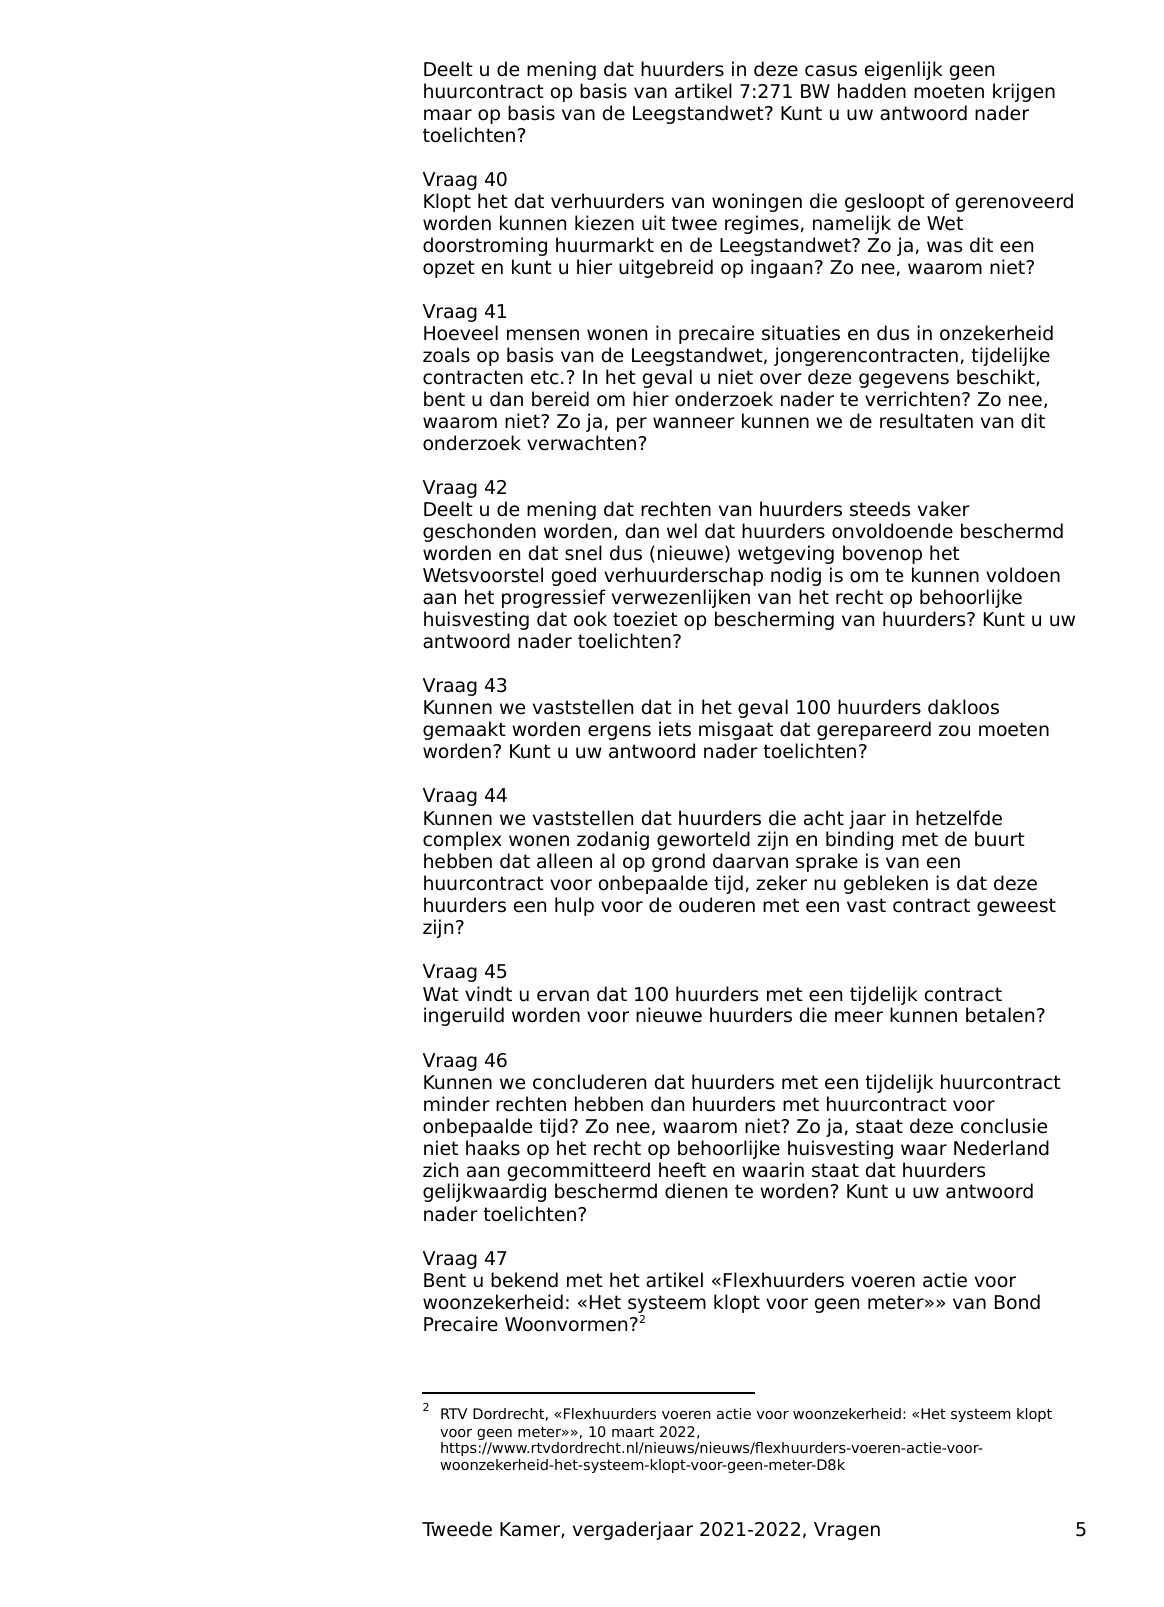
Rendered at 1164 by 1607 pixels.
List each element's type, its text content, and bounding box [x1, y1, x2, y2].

text Vraag 44 [422, 785, 1087, 807]
text Vraag 43 [422, 675, 1087, 697]
text RTV Dordrecht, «Flexhuurders voeren actie voor woonzekerheid: «Het systeem klopt voor geen meter»», 10 maart 2022, https://www.rtvdordrecht.nl/nieuws/nieuws/flexhuurders-voeren-actie-voor-woonzekerheid-het-systeem-klopt-voor-geen-meter-D8k [422, 1402, 1087, 1474]
text Hoeveel mensen wonen in precaire situaties en dus in onzekerheid zoals op basis van de Leegstandwet, jongerencontracten, tijdelijke contracten etc.? In het geval u niet over deze gegevens beschikt, bent u dan bereid om hier onderzoek nader te verrichten? Zo nee, waarom niet? Zo ja, per wanneer kunnen we de resultaten van dit onderzoek verwachten? [422, 323, 1087, 455]
text Vraag 47 [422, 1248, 1087, 1269]
text Klopt het dat verhuurders van woningen die gesloopt of gerenoveerd worden kunnen kiezen uit twee regimes, namelijk de Wet doorstroming huurmarkt en de Leegstandwet? Zo ja, was dit een opzet en kunt u hier uitgebreid op ingaan? Zo nee, waarom niet? [422, 191, 1087, 279]
text Vraag 41 [422, 301, 1087, 323]
text Vraag 42 [422, 477, 1087, 499]
text Kunnen we vaststellen dat huurders die acht jaar in hetzelfde complex wonen zodanig geworteld zijn en binding met de buurt hebben dat alleen al op grond daarvan sprake is van een huurcontract voor onbepaalde tijd, zeker nu gebleken is dat deze huurders een hulp voor de ouderen met een vast contract geweest zijn? [422, 807, 1087, 939]
text Kunnen we vaststellen dat in het geval 100 huurders dakloos gemaakt worden ergens iets misgaat dat gerepareerd zou moeten worden? Kunt u uw antwoord nader toelichten? [422, 697, 1087, 763]
text Vraag 46 [422, 1049, 1087, 1072]
text Wat vindt u ervan dat 100 huurders met een tijdelijk contract ingeruild worden voor nieuwe huurders die meer kunnen betalen? [422, 983, 1087, 1027]
text Deelt u de mening dat rechten van huurders steeds vaker geschonden worden, dan wel dat huurders onvoldoende beschermd worden en dat snel dus (nieuwe) wetgeving bovenop het Wetsvoorstel goed verhuurderschap nodig is om te kunnen voldoen aan het progressief verwezenlijken van het recht op behoorlijke huisvesting dat ook toeziet op bescherming van huurders? Kunt u uw antwoord nader toelichten? [422, 499, 1087, 653]
text Bent u bekend met het artikel «Flexhuurders voeren actie voor woonzekerheid: «Het systeem klopt voor geen meter»» van Bond Precaire Woonvormen? [422, 1269, 1087, 1336]
text Vraag 45 [422, 961, 1087, 983]
text Deelt u de mening dat huurders in deze casus eigenlijk geen huurcontract op basis van artikel 7:271 BW hadden moeten krijgen maar op basis van de Leegstandwet? Kunt u uw antwoord nader toelichten? [422, 59, 1087, 147]
text Kunnen we concluderen dat huurders met een tijdelijk huurcontract minder rechten hebben dan huurders met huurcontract voor onbepaalde tijd? Zo nee, waarom niet? Zo ja, staat deze conclusie niet haaks op het recht op behoorlijke huisvesting waar Nederland zich aan gecommitteerd heeft en waarin staat dat huurders gelijkwaardig beschermd dienen te worden? Kunt u uw antwoord nader toelichten? [422, 1072, 1087, 1225]
text Vraag 40 [422, 169, 1087, 191]
